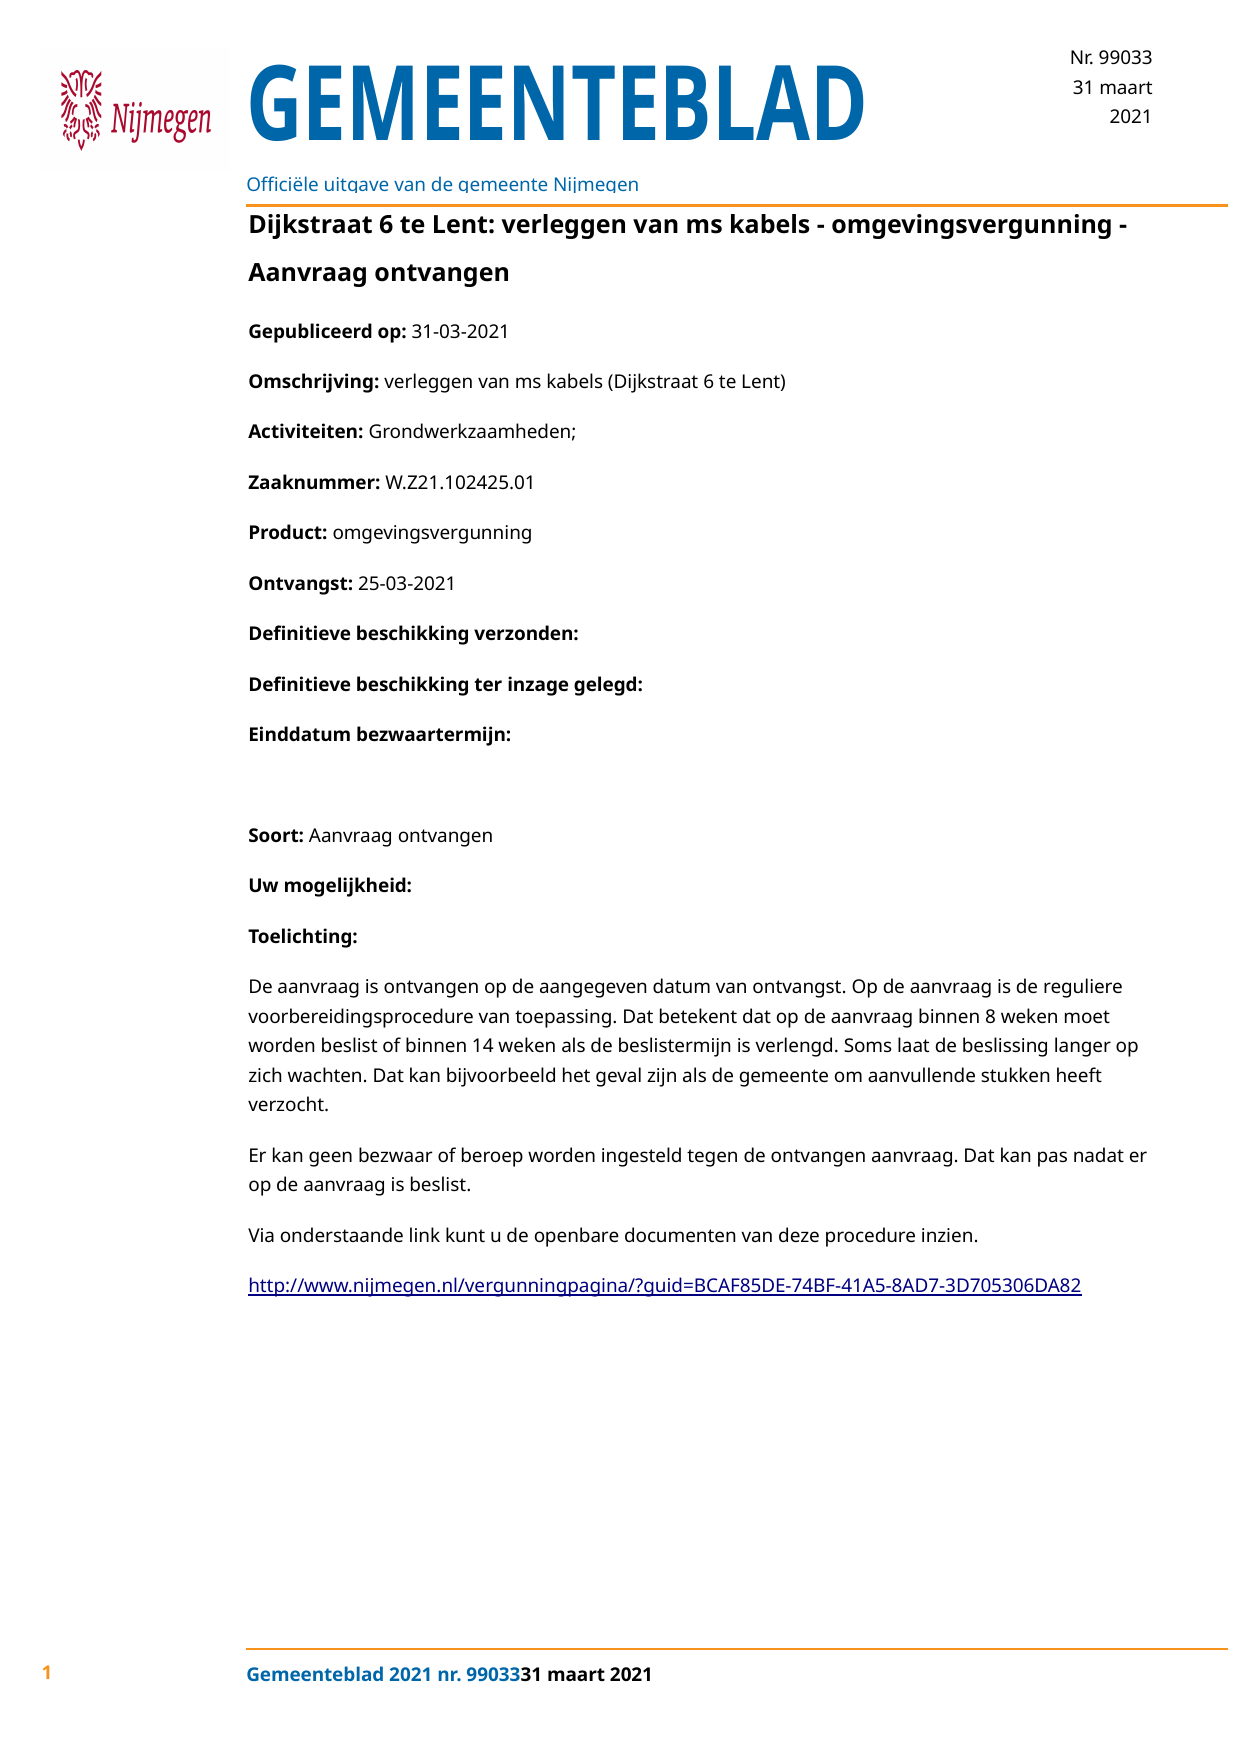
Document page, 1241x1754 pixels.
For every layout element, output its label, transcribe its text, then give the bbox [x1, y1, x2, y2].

text Definitieve beschikking ter inzage gelegd: [248, 671, 1152, 697]
text Definitieve beschikking verzonden: [248, 620, 1152, 646]
text Gepubliceerd op: 31-03-2021 [248, 318, 1152, 344]
text Zaaknummer: W.Z21.102425.01 [248, 469, 1152, 495]
text Ontvangst: 25-03-2021 [248, 570, 1152, 596]
text Product: omgevingsvergunning [248, 519, 1152, 545]
text Via onderstaande link kunt u de openbare documenten van deze procedure inzien. [248, 1222, 1152, 1248]
text Uw mogelijkheid: [248, 872, 1152, 898]
picture [41, 47, 231, 172]
text De aanvraag is ontvangen op de aangegeven datum van ontvangst. Op de aanvraag is de reguliere voorbereidingsprocedure van toepassing. Dat betekent dat op de aanvraag binnen 8 weken moet worden beslist of binnen 14 weken als de beslistermijn is verlengd. Soms laat de beslissing langer op zich wachten. Dat kan bijvoorbeeld het geval zijn als de gemeente om aanvullende stukken heeft verzocht. [248, 973, 1152, 1117]
text Toelichting: [248, 923, 1152, 949]
text http://www.nijmegen.nl/vergunningpagina/?guid=BCAF85DE-74BF-41A5-8AD7-3D705306DA82 [248, 1272, 1152, 1298]
text Soort: Aanvraag ontvangen [248, 822, 1152, 848]
text Er kan geen bezwaar of beroep worden ingesteld tegen de ontvangen aanvraag. Dat kan pas nadat er op de aanvraag is beslist. [248, 1142, 1152, 1197]
text Einddatum bezwaartermijn: [248, 721, 1152, 747]
text Dijkstraat 6 te Lent: verleggen van ms kabels - omgevingsvergunning - Aanvraag ontvangen [248, 207, 1152, 288]
text Activiteiten: Grondwerkzaamheden; [248, 419, 1152, 444]
text Omschrijving: verleggen van ms kabels (Dijkstraat 6 te Lent) [248, 368, 1152, 394]
